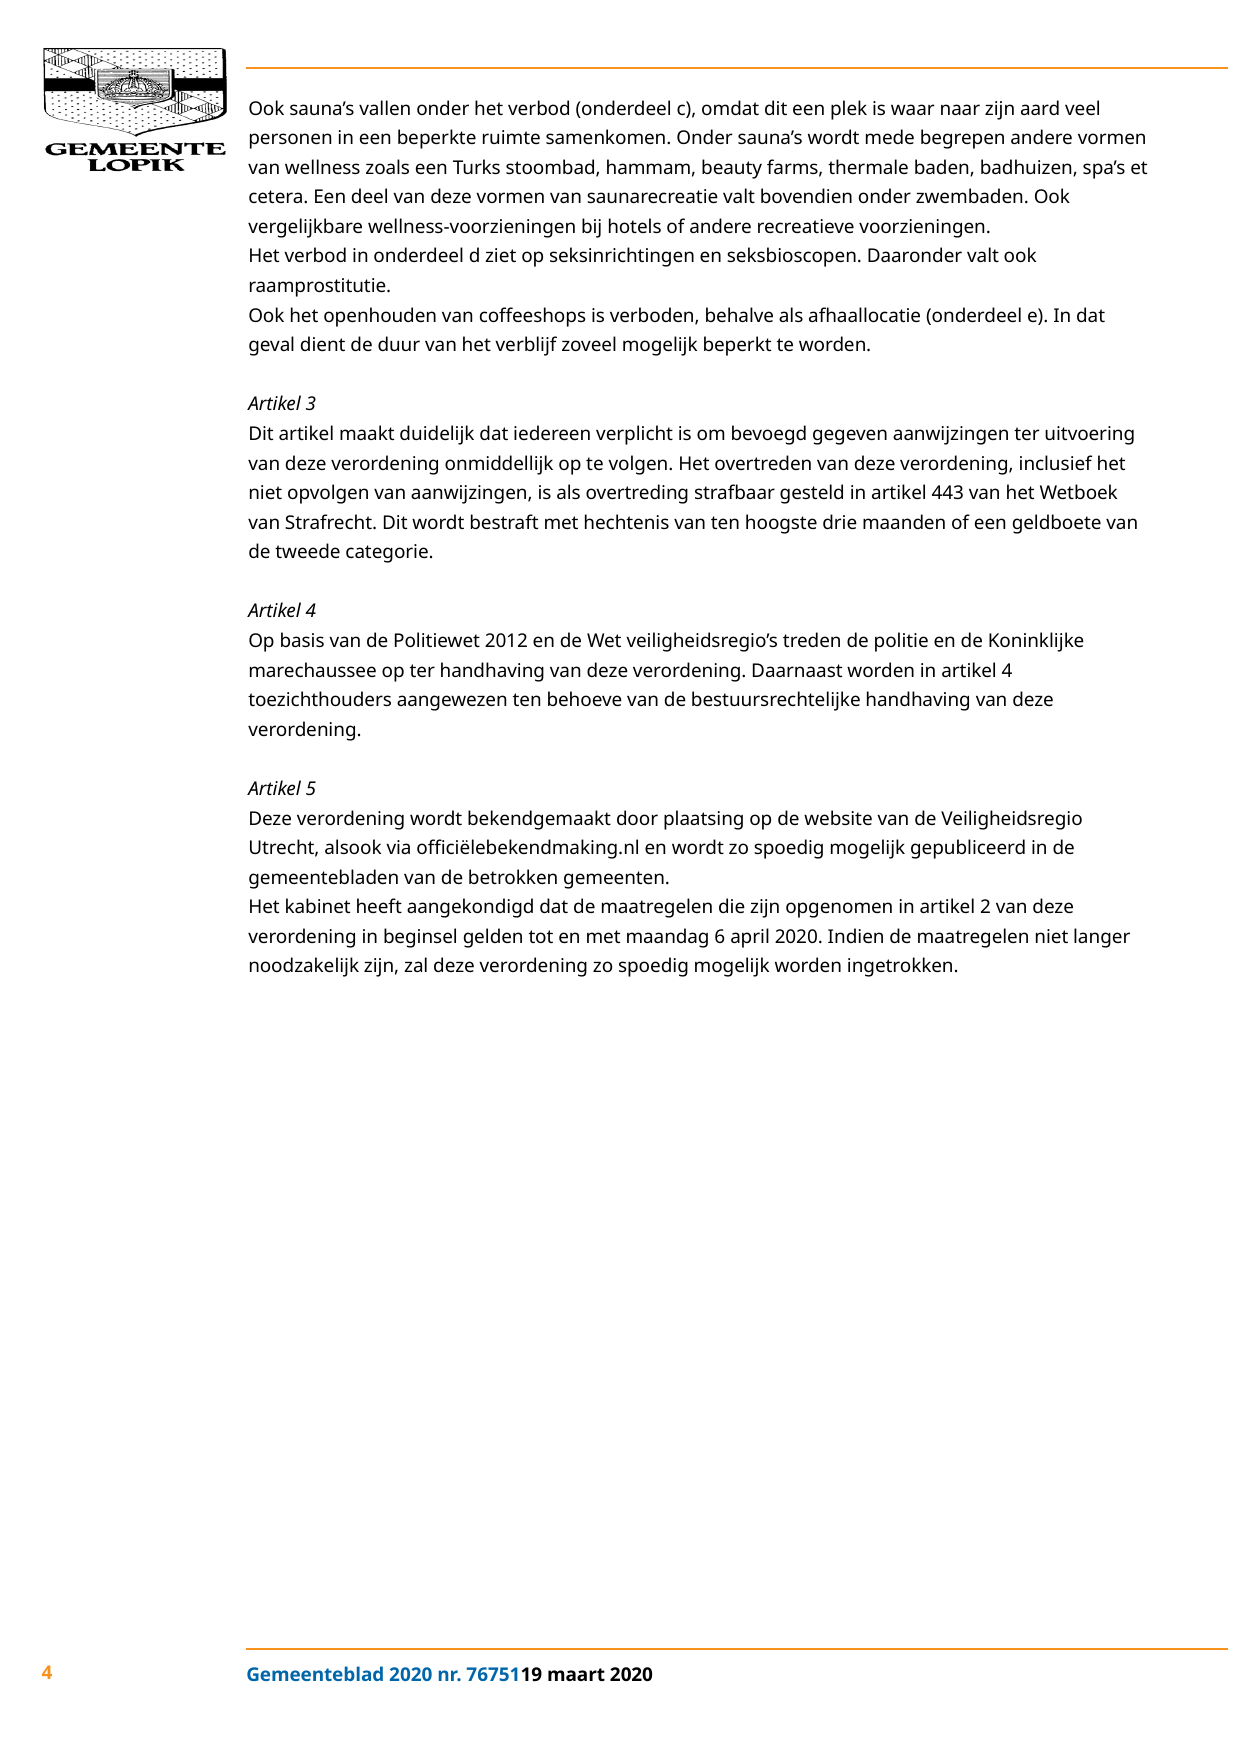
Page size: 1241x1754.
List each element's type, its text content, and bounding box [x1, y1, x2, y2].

text Artikel 3 [248, 391, 1152, 416]
text Ook sauna’s vallen onder het verbod (onderdeel c), omdat dit een plek is waar naar zijn aard veel personen in een beperkte ruimte samenkomen. Onder sauna’s wordt mede begrepen andere vormen van wellness zoals een Turks stoombad, hammam, beauty farms, thermale baden, badhuizen, spa’s et cetera. Een deel van deze vormen van saunarecreatie valt bovendien onder zwembaden. Ook vergelijkbare wellness-voorzieningen bij hotels of andere recreatieve voorzieningen. [248, 95, 1152, 239]
text Op basis van de Politiewet 2012 en de Wet veiligheidsregio’s treden de politie en de Koninklijke marechaussee op ter handhaving van deze verordening. Daarnaast worden in artikel 4 toezichthouders aangewezen ten behoeve van de bestuursrechtelijke handhaving van deze verordening. [248, 627, 1152, 742]
text Deze verordening wordt bekendgemaakt door plaatsing op de website van de Veiligheidsregio Utrecht, alsook via officiëlebekendmaking.nl en wordt zo spoedig mogelijk gepubliceerd in de gemeentebladen van de betrokken gemeenten. [248, 805, 1152, 890]
text Artikel 4 [248, 598, 1152, 623]
text Artikel 5 [248, 775, 1152, 801]
text Het verbod in onderdeel d ziet op seksinrichtingen en seksbioscopen. Daaronder valt ook raamprostitutie. [248, 243, 1152, 298]
text Dit artikel maakt duidelijk dat iedereen verplicht is om bevoegd gegeven aanwijzingen ter uitvoering van deze verordening onmiddellijk op te volgen. Het overtreden van deze verordening, inclusief het niet opvolgen van aanwijzingen, is als overtreding strafbaar gesteld in artikel 443 van het Wetboek van Strafrecht. Dit wordt bestraft met hechtenis van ten hoogste drie maanden of een geldboete van de tweede categorie. [248, 420, 1152, 564]
text Ook het openhouden van coffeeshops is verboden, behalve als afhaallocatie (onderdeel e). In dat geval dient de duur van het verblijf zoveel mogelijk beperkt te worden. [248, 302, 1152, 357]
picture [41, 47, 231, 172]
text Het kabinet heeft aangekondigd dat de maatregelen die zijn opgenomen in artikel 2 van deze verordening in beginsel gelden tot en met maandag 6 april 2020. Indien de maatregelen niet langer noodzakelijk zijn, zal deze verordening zo spoedig mogelijk worden ingetrokken. [248, 893, 1152, 978]
